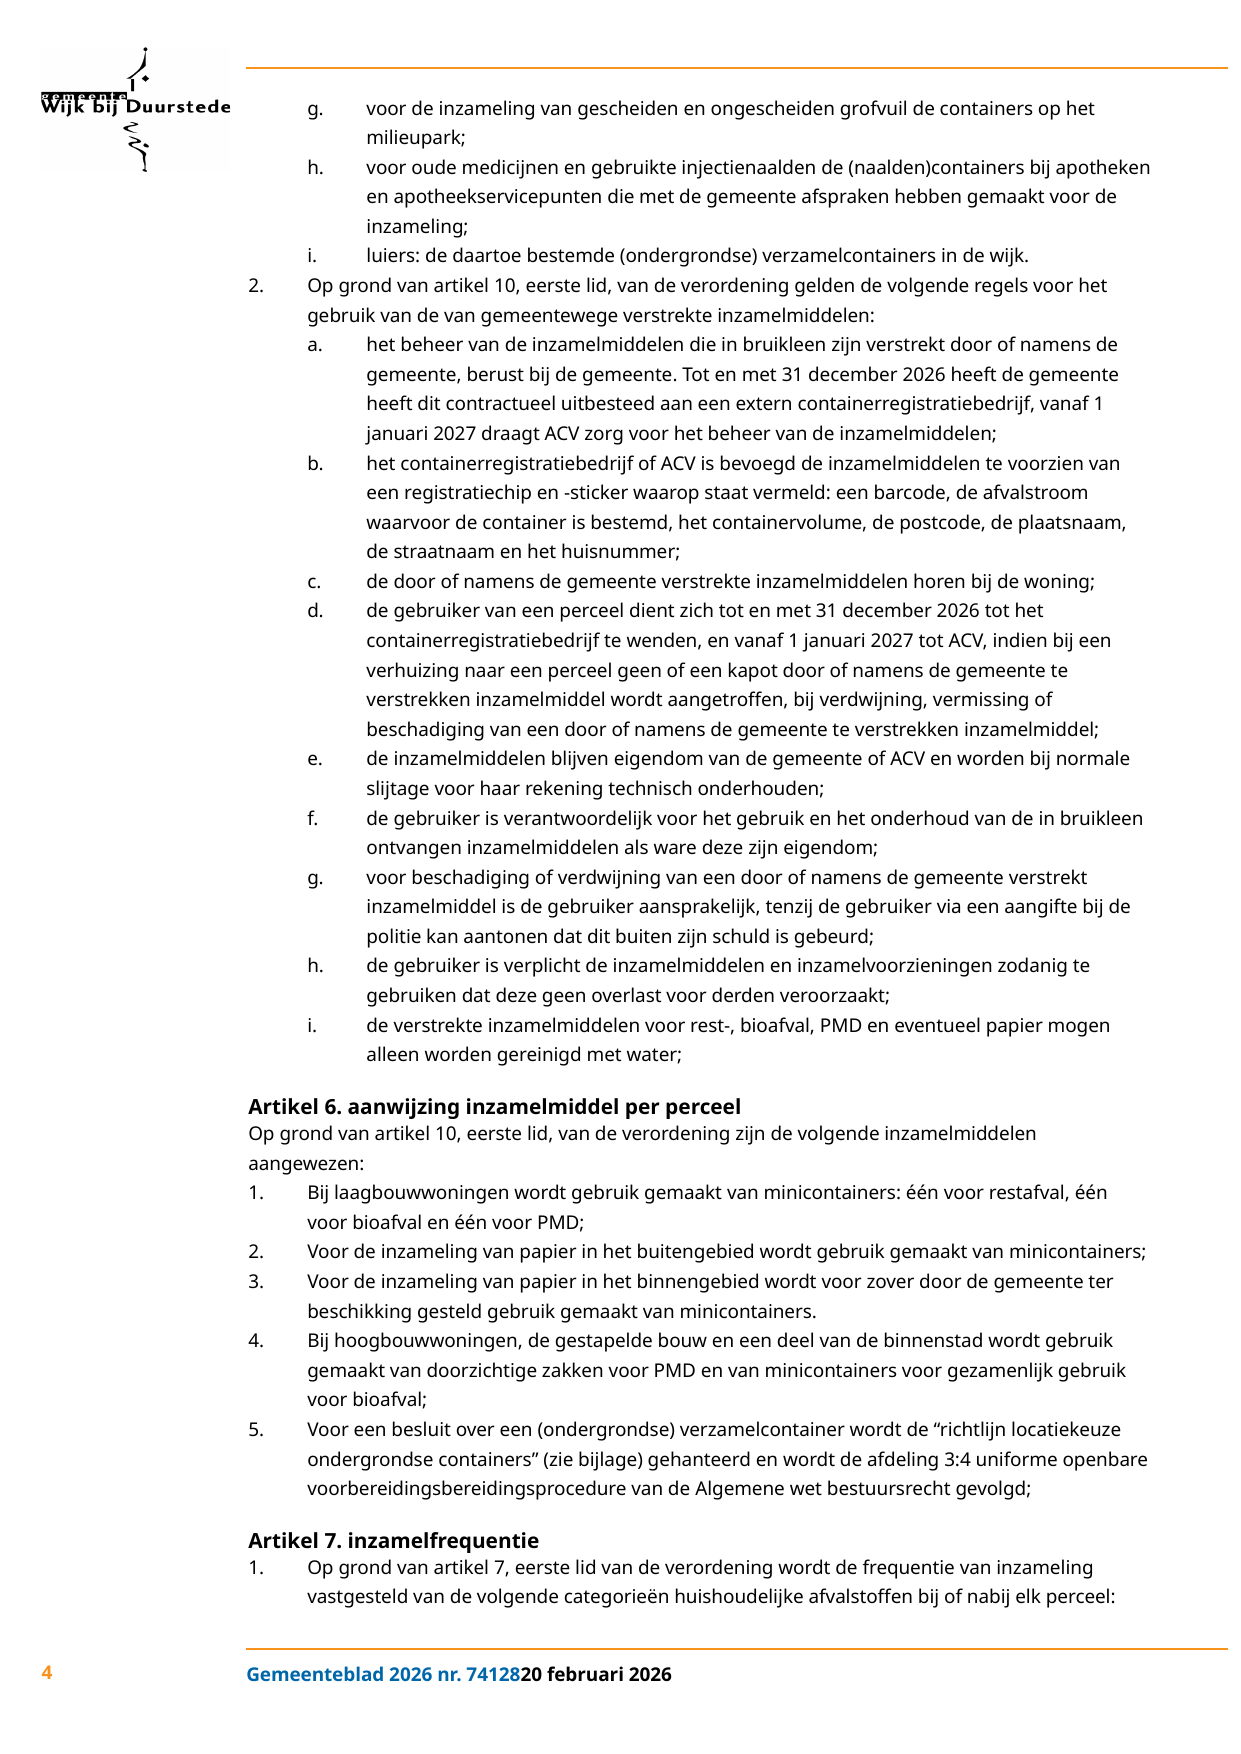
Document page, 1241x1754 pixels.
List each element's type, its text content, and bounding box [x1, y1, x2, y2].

list het beheer van de inzamelmiddelen die in bruikleen zijn verstrekt door of namens de gemeente, berust bij de gemeente. Tot en met 31 december 2026 heeft de gemeente heeft dit contractueel uitbesteed aan een extern containerregistratiebedrijf, vanaf 1 januari 2027 draagt ACV zorg voor het beheer van de inzamelmiddelen; [307, 331, 1152, 446]
list Voor een besluit over een (ondergrondse) verzamelcontainer wordt de “richtlijn locatiekeuze ondergrondse containers” (zie bijlage) gehanteerd en wordt de afdeling 3:4 uniforme openbare voorbereidingsbereidingsprocedure van de Algemene wet bestuursrecht gevolgd; [248, 1416, 1152, 1501]
list Bij laagbouwwoningen wordt gebruik gemaakt van minicontainers: één voor restafval, één voor bioafval en één voor PMD; [248, 1179, 1152, 1235]
text Op grond van artikel 10, eerste lid, van de verordening zijn de volgende inzamelmiddelen aangewezen: [248, 1120, 1152, 1176]
list voor de inzameling van gescheiden en ongescheiden grofvuil de containers op het milieupark; [307, 95, 1152, 150]
list de gebruiker is verplicht de inzamelmiddelen en inzamelvoorzieningen zodanig te gebruiken dat deze geen overlast voor derden veroorzaakt; [307, 953, 1152, 1008]
list Voor de inzameling van papier in het buitengebied wordt gebruik gemaakt van minicontainers; [248, 1239, 1152, 1264]
list voor oude medicijnen en gebruikte injectienaalden de (naalden)containers bij apotheken en apotheekservicepunten die met de gemeente afspraken hebben gemaakt voor de inzameling; [307, 154, 1152, 239]
list Bij hoogbouwwoningen, de gestapelde bouw en een deel van de binnenstad wordt gebruik gemaakt van doorzichtige zakken voor PMD en van minicontainers voor gezamenlijk gebruik voor bioafval; [248, 1327, 1152, 1412]
list de door of namens de gemeente verstrekte inzamelmiddelen horen bij de woning; [307, 568, 1152, 594]
list het containerregistratiebedrijf of ACV is bevoegd de inzamelmiddelen te voorzien van een registratiechip en -sticker waarop staat vermeld: een barcode, de afvalstroom waarvoor de container is bestemd, het containervolume, de postcode, de plaatsnaam, de straatnaam en het huisnummer; [307, 450, 1152, 564]
list de gebruiker is verantwoordelijk voor het gebruik en het onderhoud van de in bruikleen ontvangen inzamelmiddelen als ware deze zijn eigendom; [307, 805, 1152, 860]
text Artikel 7. inzamelfrequentie [248, 1526, 1152, 1554]
text Artikel 6. aanwijzing inzamelmiddel per perceel [248, 1092, 1152, 1120]
picture [41, 47, 231, 172]
list de verstrekte inzamelmiddelen voor rest-, bioafval, PMD en eventueel papier mogen alleen worden gereinigd met water; [307, 1012, 1152, 1067]
list Voor de inzameling van papier in het binnengebied wordt voor zover door de gemeente ter beschikking gesteld gebruik gemaakt van minicontainers. [248, 1268, 1152, 1323]
list Op grond van artikel 10, eerste lid, van de verordening gelden de volgende regels voor het gebruik van de van gemeentewege verstrekte inzamelmiddelen: [248, 272, 1152, 328]
list de gebruiker van een perceel dient zich tot en met 31 december 2026 tot het containerregistratiebedrijf te wenden, en vanaf 1 januari 2027 tot ACV, indien bij een verhuizing naar een perceel geen of een kapot door of namens de gemeente te verstrekken inzamelmiddel wordt aangetroffen, bij verdwijning, vermissing of beschadiging van een door of namens de gemeente te verstrekken inzamelmiddel; [307, 598, 1152, 742]
list de inzamelmiddelen blijven eigendom van de gemeente of ACV en worden bij normale slijtage voor haar rekening technisch onderhouden; [307, 746, 1152, 801]
list voor beschadiging of verdwijning van een door of namens de gemeente verstrekt inzamelmiddel is de gebruiker aansprakelijk, tenzij de gebruiker via een aangifte bij de politie kan aantonen dat dit buiten zijn schuld is gebeurd; [307, 864, 1152, 949]
list Op grond van artikel 7, eerste lid van de verordening wordt de frequentie van inzameling vastgesteld van de volgende categorieën huishoudelijke afvalstoffen bij of nabij elk perceel: [248, 1554, 1152, 1609]
list luiers: de daartoe bestemde (ondergrondse) verzamelcontainers in de wijk. [307, 243, 1152, 268]
